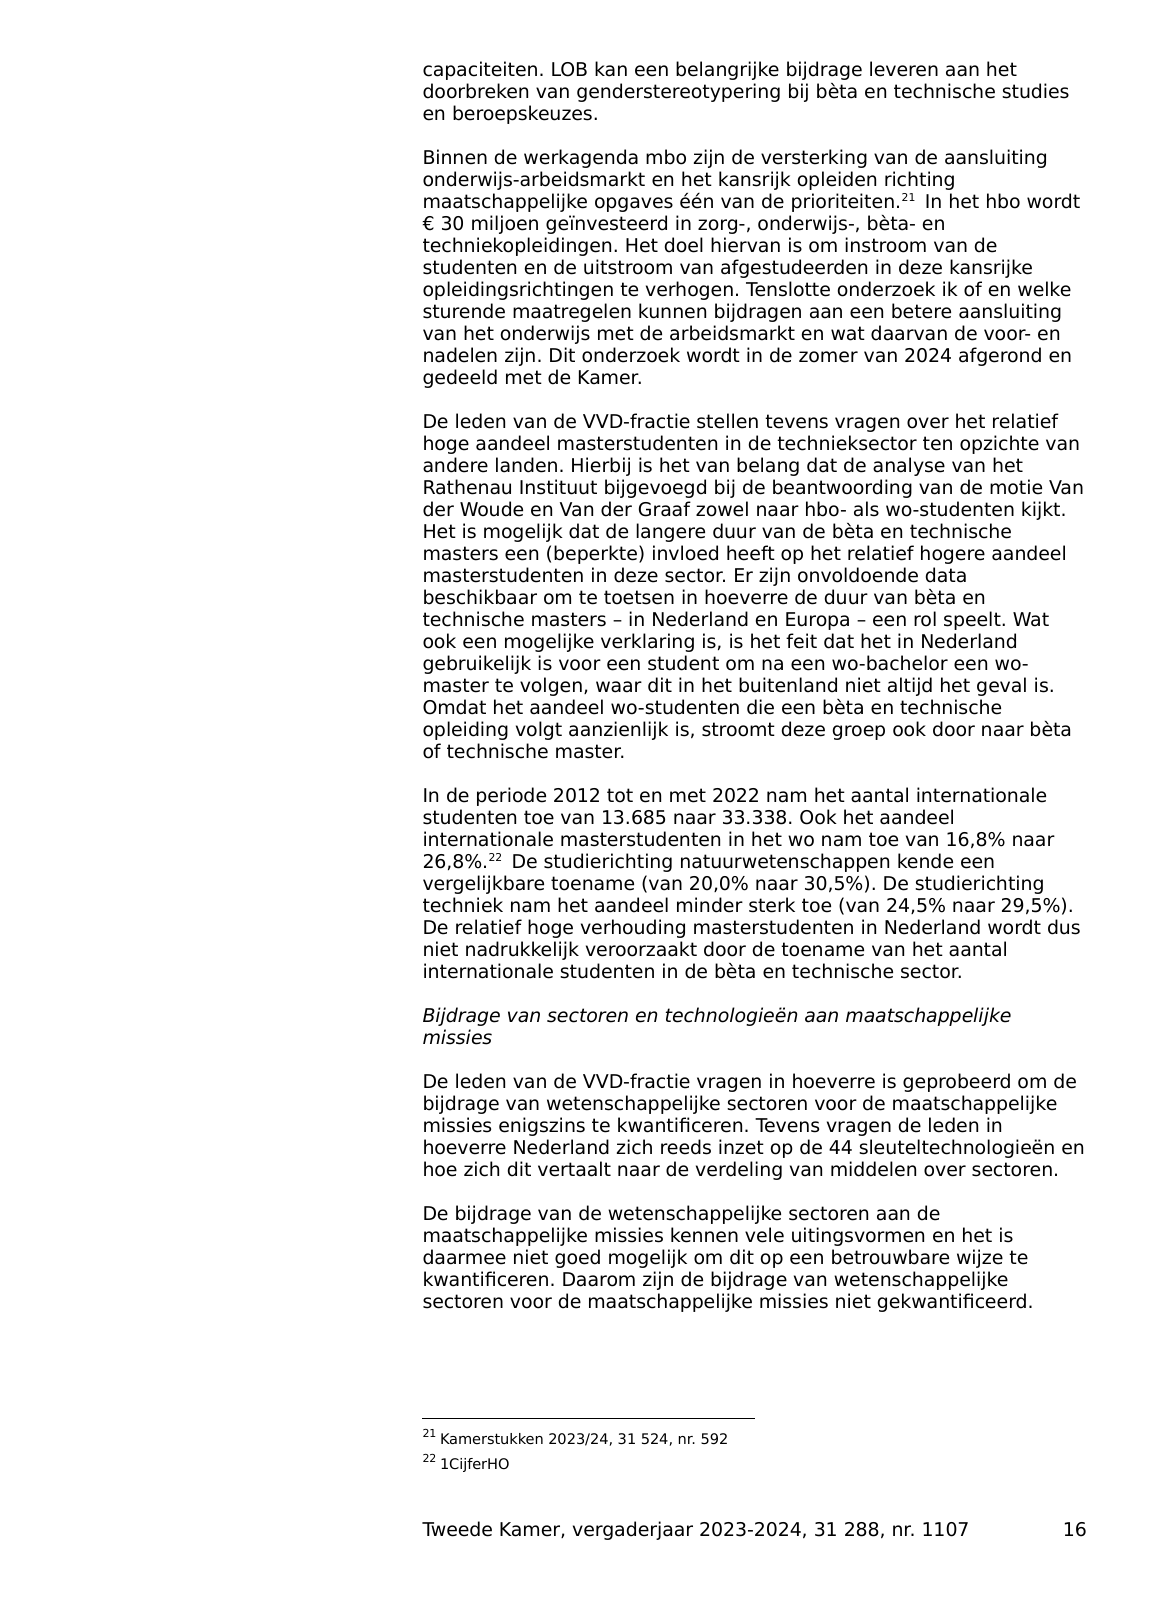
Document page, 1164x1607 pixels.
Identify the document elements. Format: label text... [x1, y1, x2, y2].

text Kamerstukken 2023/24, 31 524, nr. 592 [422, 1427, 1087, 1449]
text In de periode 2012 tot en met 2022 nam het aantal internationale studenten toe van 13.685 naar 33.338. Ook het aandeel internationale masterstudenten in het wo nam toe van 16,8% naar 26,8%. De studierichting natuurwetenschappen kende een vergelijkbare toename (van 20,0% naar 30,5%). De studierichting techniek nam het aandeel minder sterk toe (van 24,5% naar 29,5%). De relatief hoge verhouding masterstudenten in Nederland wordt dus niet nadrukkelijk veroorzaakt door de toename van het aantal internationale studenten in de bèta en technische sector. [422, 785, 1087, 983]
text Binnen de werkagenda mbo zijn de versterking van de aansluiting onderwijs-arbeidsmarkt en het kansrijk opleiden richting maatschappelijke opgaves één van de prioriteiten. In het hbo wordt € 30 miljoen geïnvesteerd in zorg-, onderwijs-, bèta- en techniekopleidingen. Het doel hiervan is om instroom van de studenten en de uitstroom van afgestudeerden in deze kansrijke opleidingsrichtingen te verhogen. Tenslotte onderzoek ik of en welke sturende maatregelen kunnen bijdragen aan een betere aansluiting van het onderwijs met de arbeidsmarkt en wat daarvan de voor- en nadelen zijn. Dit onderzoek wordt in de zomer van 2024 afgerond en gedeeld met de Kamer. [422, 147, 1087, 389]
subtitle Bijdrage van sectoren en technologieën aan maatschappelijke missies [422, 1005, 1087, 1049]
text capaciteiten. LOB kan een belangrijke bijdrage leveren aan het doorbreken van genderstereotypering bij bèta en technische studies en beroepskeuzes. [422, 59, 1087, 125]
text De leden van de VVD-fractie stellen tevens vragen over het relatief hoge aandeel masterstudenten in de technieksector ten opzichte van andere landen. Hierbij is het van belang dat de analyse van het Rathenau Instituut bijgevoegd bij de beantwoording van de motie Van der Woude en Van der Graaf zowel naar hbo- als wo-studenten kijkt. Het is mogelijk dat de langere duur van de bèta en technische masters een (beperkte) invloed heeft op het relatief hogere aandeel masterstudenten in deze sector. Er zijn onvoldoende data beschikbaar om te toetsen in hoeverre de duur van bèta en technische masters – in Nederland en Europa – een rol speelt. Wat ook een mogelijke verklaring is, is het feit dat het in Nederland gebruikelijk is voor een student om na een wo-bachelor een wo-master te volgen, waar dit in het buitenland niet altijd het geval is. Omdat het aandeel wo-studenten die een bèta en technische opleiding volgt aanzienlijk is, stroomt deze groep ook door naar bèta of technische master. [422, 411, 1087, 763]
text De leden van de VVD-fractie vragen in hoeverre is geprobeerd om de bijdrage van wetenschappelijke sectoren voor de maatschappelijke missies enigszins te kwantificeren. Tevens vragen de leden in hoeverre Nederland zich reeds inzet op de 44 sleuteltechnologieën en hoe zich dit vertaalt naar de verdeling van middelen over sectoren. [422, 1071, 1087, 1181]
text De bijdrage van de wetenschappelijke sectoren aan de maatschappelijke missies kennen vele uitingsvormen en het is daarmee niet goed mogelijk om dit op een betrouwbare wijze te kwantificeren. Daarom zijn de bijdrage van wetenschappelijke sectoren voor de maatschappelijke missies niet gekwantificeerd. [422, 1203, 1087, 1313]
text 1CijferHO [422, 1452, 1087, 1474]
